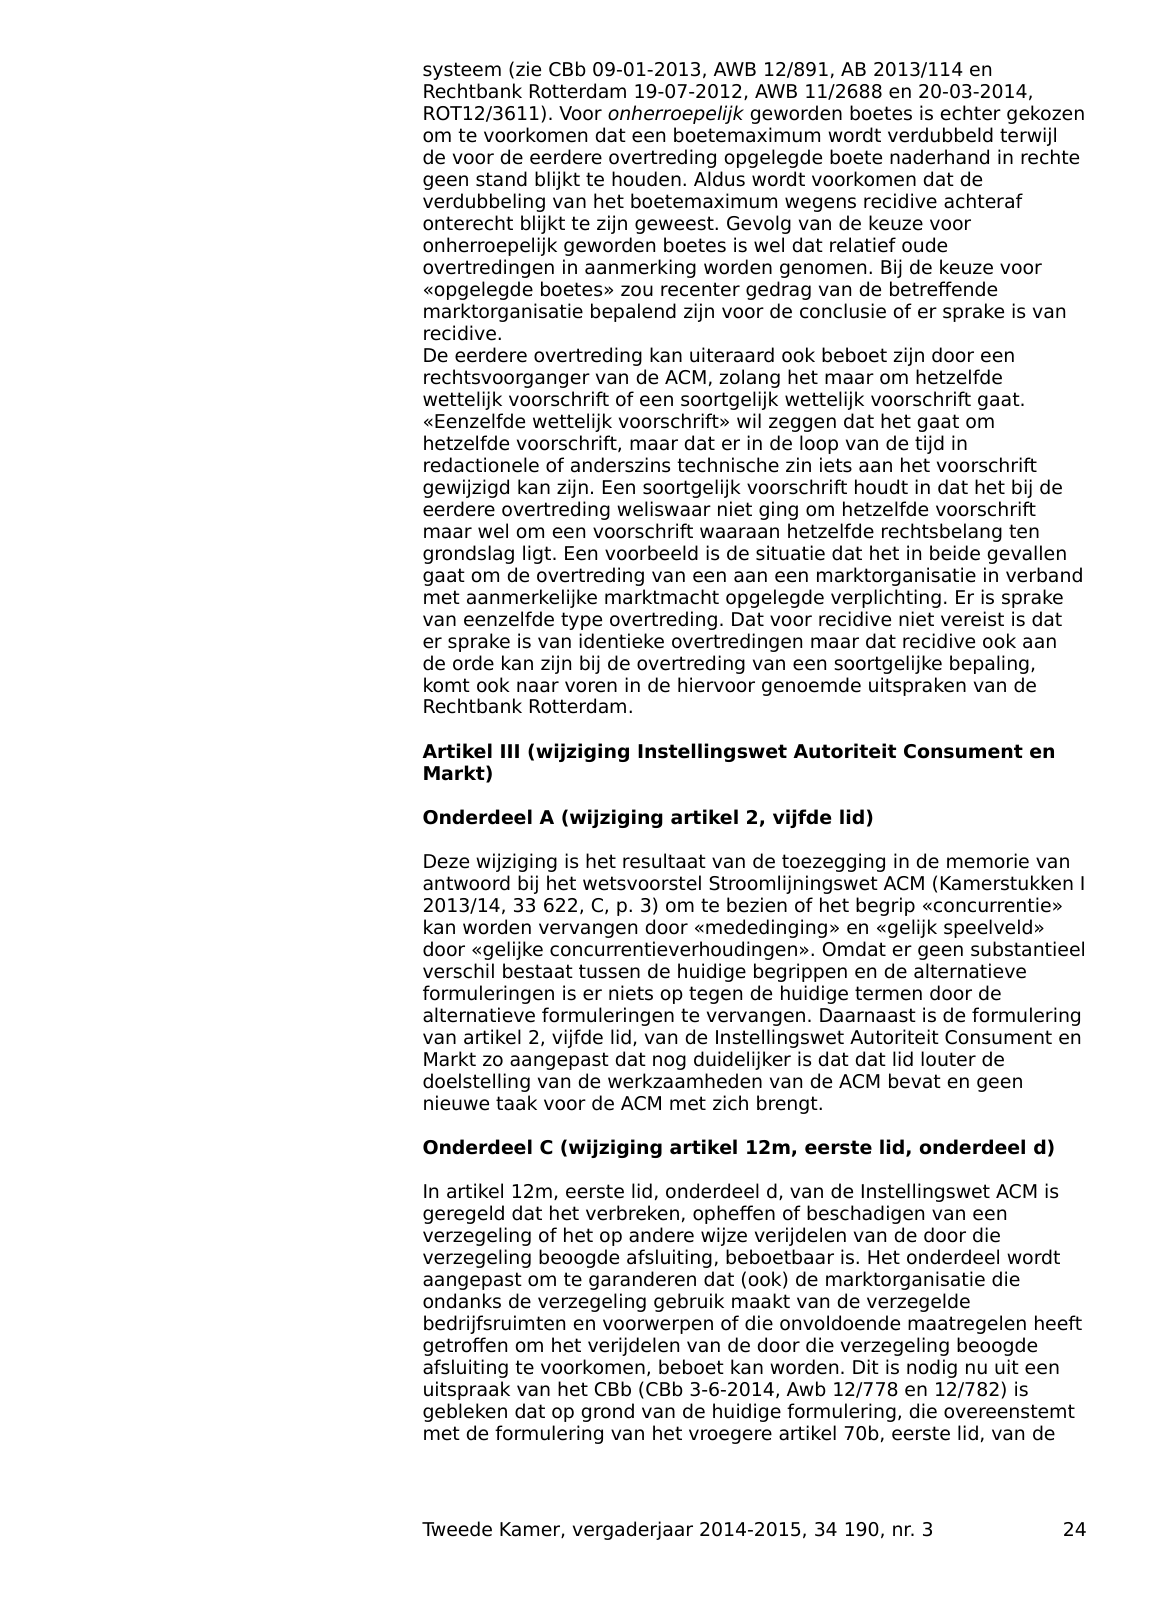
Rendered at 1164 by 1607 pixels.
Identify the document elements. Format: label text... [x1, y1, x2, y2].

text Deze wijziging is het resultaat van de toezegging in de memorie van antwoord bij het wetsvoorstel Stroomlijningswet ACM (Kamerstukken I 2013/14, 33 622, C, p. 3) om te bezien of het begrip «concurrentie» kan worden vervangen door «mededinging» en «gelijk speelveld» door «gelijke concurrentieverhoudingen». Omdat er geen substantieel verschil bestaat tussen de huidige begrippen en de alternatieve formuleringen is er niets op tegen de huidige termen door de alternatieve formuleringen te vervangen. Daarnaast is de formulering van artikel 2, vijfde lid, van de Instellingswet Autoriteit Consument en Markt zo aangepast dat nog duidelijker is dat dat lid louter de doelstelling van de werkzaamheden van de ACM bevat en geen nieuwe taak voor de ACM met zich brengt. [422, 851, 1087, 1115]
text In artikel 12m, eerste lid, onderdeel d, van de Instellingswet ACM is geregeld dat het verbreken, opheffen of beschadigen van een verzegeling of het op andere wijze verijdelen van de door die verzegeling beoogde afsluiting, beboetbaar is. Het onderdeel wordt aangepast om te garanderen dat (ook) de marktorganisatie die ondanks de verzegeling gebruik maakt van de verzegelde bedrijfsruimten en voorwerpen of die onvoldoende maatregelen heeft getroffen om het verijdelen van de door die verzegeling beoogde afsluiting te voorkomen, beboet kan worden. Dit is nodig nu uit een uitspraak van het CBb (CBb 3-6-2014, Awb 12/778 en 12/782) is gebleken dat op grond van de huidige formulering, die overeenstemt met de formulering van het vroegere artikel 70b, eerste lid, van de [422, 1181, 1087, 1445]
text systeem (zie CBb 09-01-2013, AWB 12/891, AB 2013/114 en Rechtbank Rotterdam 19-07-2012, AWB 11/2688 en 20-03-2014, ROT12/3611). Voor onherroepelijk geworden boetes is echter gekozen om te voorkomen dat een boetemaximum wordt verdubbeld terwijl de voor de eerdere overtreding opgelegde boete naderhand in rechte geen stand blijkt te houden. Aldus wordt voorkomen dat de verdubbeling van het boetemaximum wegens recidive achteraf onterecht blijkt te zijn geweest. Gevolg van de keuze voor onherroepelijk geworden boetes is wel dat relatief oude overtredingen in aanmerking worden genomen. Bij de keuze voor «opgelegde boetes» zou recenter gedrag van de betreffende marktorganisatie bepalend zijn voor de conclusie of er sprake is van recidive. [422, 59, 1087, 345]
text De eerdere overtreding kan uiteraard ook beboet zijn door een rechtsvoorganger van de ACM, zolang het maar om hetzelfde wettelijk voorschrift of een soortgelijk wettelijk voorschrift gaat. «Eenzelfde wettelijk voorschrift» wil zeggen dat het gaat om hetzelfde voorschrift, maar dat er in de loop van de tijd in redactionele of anderszins technische zin iets aan het voorschrift gewijzigd kan zijn. Een soortgelijk voorschrift houdt in dat het bij de eerdere overtreding weliswaar niet ging om hetzelfde voorschrift maar wel om een voorschrift waaraan hetzelfde rechtsbelang ten grondslag ligt. Een voorbeeld is de situatie dat het in beide gevallen gaat om de overtreding van een aan een marktorganisatie in verband met aanmerkelijke marktmacht opgelegde verplichting. Er is sprake van eenzelfde type overtreding. Dat voor recidive niet vereist is dat er sprake is van identieke overtredingen maar dat recidive ook aan de orde kan zijn bij de overtreding van een soortgelijke bepaling, komt ook naar voren in de hiervoor genoemde uitspraken van de Rechtbank Rotterdam. [422, 345, 1087, 718]
subtitle Onderdeel C (wijziging artikel 12m, eerste lid, onderdeel d) [422, 1137, 1087, 1159]
subtitle Artikel III (wijziging Instellingswet Autoriteit Consument en Markt) [422, 741, 1087, 784]
subtitle Onderdeel A (wijziging artikel 2, vijfde lid) [422, 807, 1087, 829]
